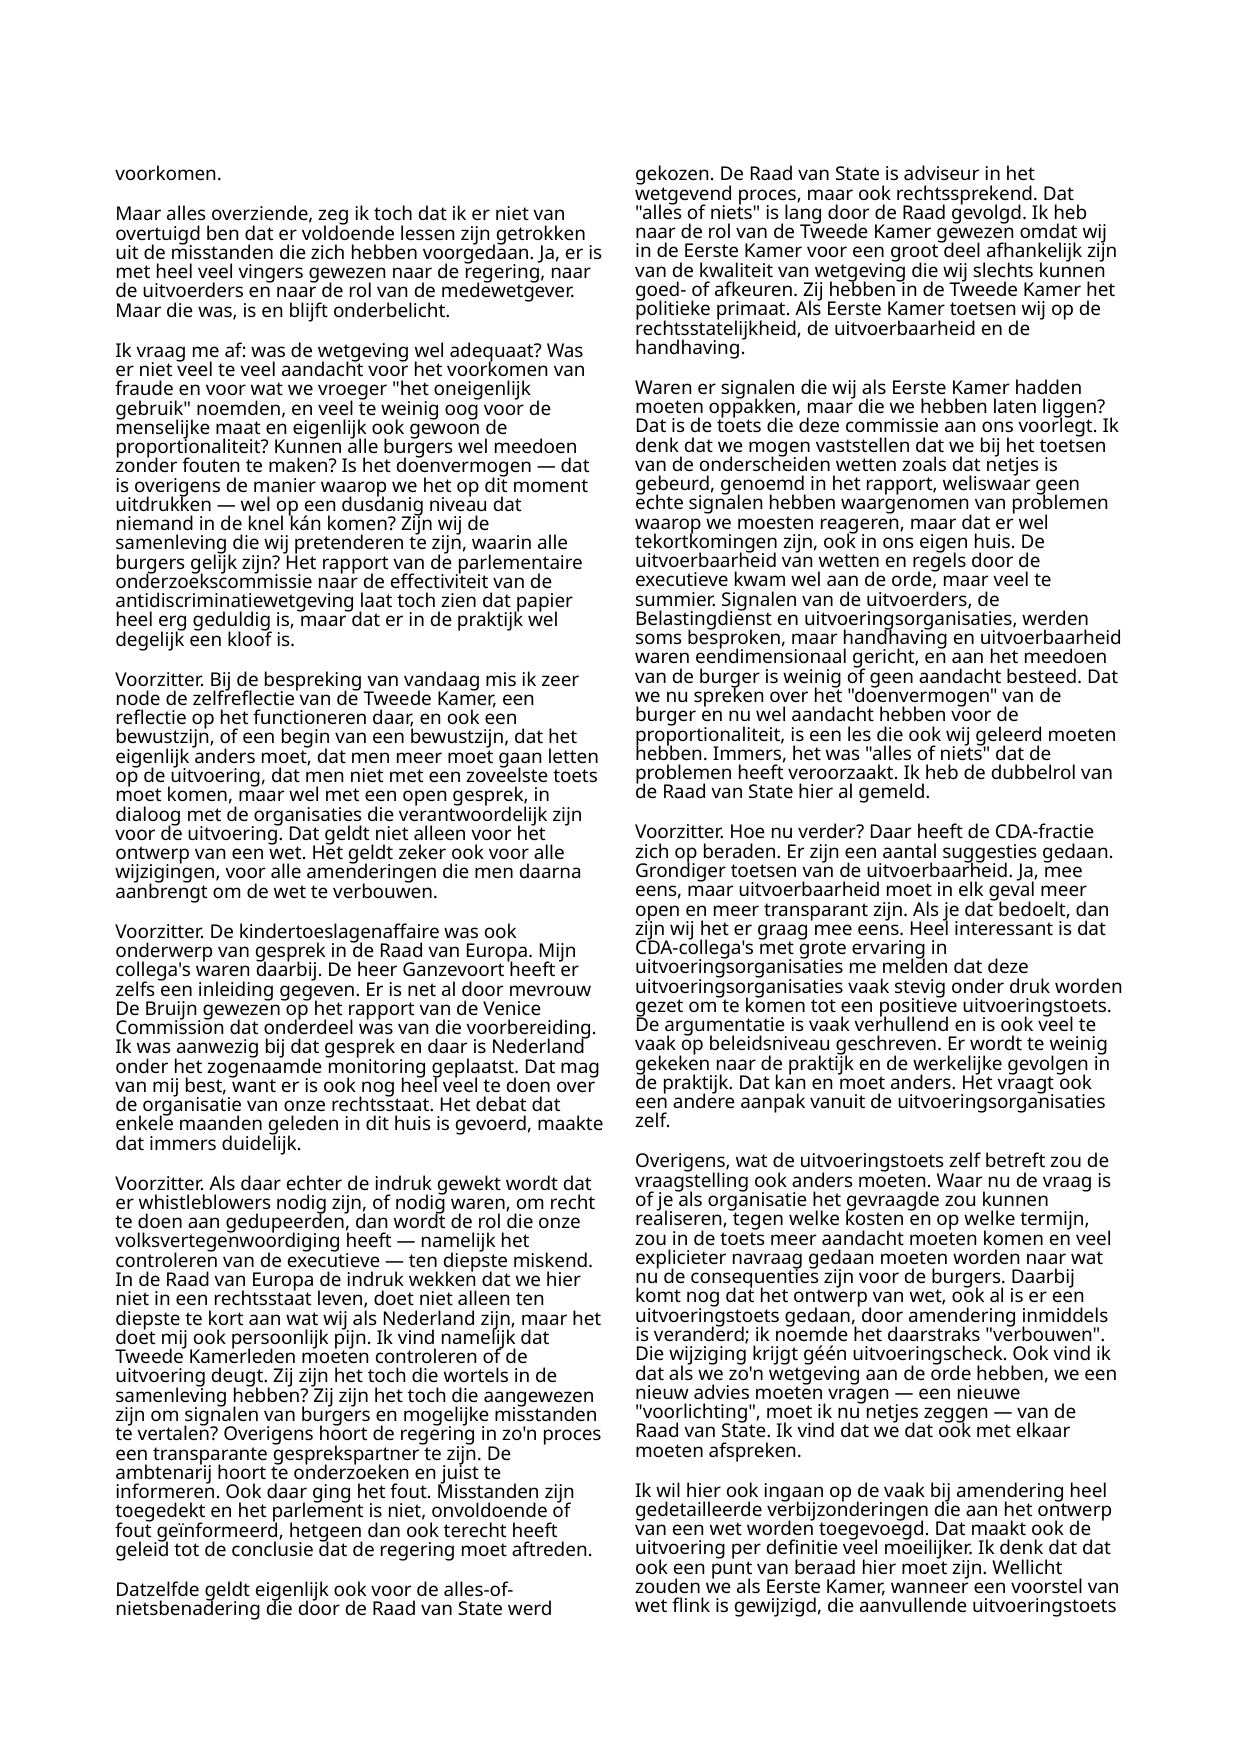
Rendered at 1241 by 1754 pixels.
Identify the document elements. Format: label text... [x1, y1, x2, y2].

text gekozen. De Raad van State is adviseur in het wetgevend proces, maar ook rechtssprekend. Dat "alles of niets" is lang door de Raad gevolgd. Ik heb naar de rol van de Tweede Kamer gewezen omdat wij in de Eerste Kamer voor een groot deel afhankelijk zijn van de kwaliteit van wetgeving die wij slechts kunnen goed- of afkeuren. Zij hebben in de Tweede Kamer het politieke primaat. Als Eerste Kamer toetsen wij op de rechtsstatelijkheid, de uitvoerbaarheid en de handhaving. [635, 165, 1125, 358]
text Ik wil hier ook ingaan op de vaak bij amendering heel gedetailleerde verbijzonderingen die aan het ontwerp van een wet worden toegevoegd. Dat maakt ook de uitvoering per definitie veel moeilijker. Ik denk dat dat ook een punt van beraad hier moet zijn. Wellicht zouden we als Eerste Kamer, wanneer een voorstel van wet flink is gewijzigd, die aanvullende uitvoeringstoets [635, 1482, 1125, 1616]
text Voorzitter. Hoe nu verder? Daar heeft de CDA-fractie zich op beraden. Er zijn een aantal suggesties gedaan. Grondiger toetsen van de uitvoerbaarheid. Ja, mee eens, maar uitvoerbaarheid moet in elk geval meer open en meer transparant zijn. Als je dat bedoelt, dan zijn wij het er graag mee eens. Heel interessant is dat CDA-collega's met grote ervaring in uitvoeringsorganisaties me melden dat deze uitvoeringsorganisaties vaak stevig onder druk worden gezet om te komen tot een positieve uitvoeringstoets. De argumentatie is vaak verhullend en is ook veel te vaak op beleidsniveau geschreven. Er wordt te weinig gekeken naar de praktijk en de werkelijke gevolgen in de praktijk. Dat kan en moet anders. Het vraagt ook een andere aanpak vanuit de uitvoeringsorganisaties zelf. [635, 823, 1125, 1132]
text Voorzitter. De kindertoeslagenaffaire was ook onderwerp van gesprek in de Raad van Europa. Mijn collega's waren daarbij. De heer Ganzevoort heeft er zelfs een inleiding gegeven. Er is net al door mevrouw De Bruijn gewezen op het rapport van de Venice Commission dat onderdeel was van die voorbereiding. Ik was aanwezig bij dat gesprek en daar is Nederland onder het zogenaamde monitoring geplaatst. Dat mag van mij best, want er is ook nog heel veel te doen over de organisatie van onze rechtsstaat. Het debat dat enkele maanden geleden in dit huis is gevoerd, maakte dat immers duidelijk. [115, 923, 605, 1154]
text Datzelfde geldt eigenlijk ook voor de alles-of-nietsbenadering die door de Raad van State werd [115, 1581, 605, 1619]
text Ik vraag me af: was de wetgeving wel adequaat? Was er niet veel te veel aandacht voor het voorkomen van fraude en voor wat we vroeger "het oneigenlijk gebruik" noemden, en veel te weinig oog voor de menselijke maat en eigenlijk ook gewoon de proportionaliteit? Kunnen alle burgers wel meedoen zonder fouten te maken? Is het doenvermogen — dat is overigens de manier waarop we het op dit moment uitdrukken — wel op een dusdanig niveau dat niemand in de knel kán komen? Zijn wij de samenleving die wij pretenderen te zijn, waarin alle burgers gelijk zijn? Het rapport van de parlementaire onderzoekscommissie naar de effectiviteit van de antidiscriminatiewetgeving laat toch zien dat papier heel erg geduldig is, maar dat er in de praktijk wel degelijk een kloof is. [115, 342, 605, 650]
text Voorzitter. Als daar echter de indruk gewekt wordt dat er whistleblowers nodig zijn, of nodig waren, om recht te doen aan gedupeerden, dan wordt de rol die onze volksvertegenwoordiging heeft — namelijk het controleren van de executieve — ten diepste miskend. In de Raad van Europa de indruk wekken dat we hier niet in een rechtsstaat leven, doet niet alleen ten diepste te kort aan wat wij als Nederland zijn, maar het doet mij ook persoonlijk pijn. Ik vind namelijk dat Tweede Kamerleden moeten controleren of de uitvoering deugt. Zij zijn het toch die wortels in de samenleving hebben? Zij zijn het toch die aangewezen zijn om signalen van burgers en mogelijke misstanden te vertalen? Overigens hoort de regering in zo'n proces een transparante gesprekspartner te zijn. De ambtenarij hoort te onderzoeken en juist te informeren. Ook daar ging het fout. Misstanden zijn toegedekt en het parlement is niet, onvoldoende of fout geïnformeerd, hetgeen dan ook terecht heeft geleid tot de conclusie dat de regering moet aftreden. [115, 1175, 605, 1560]
text Voorzitter. Bij de bespreking van vandaag mis ik zeer node de zelfreflectie van de Tweede Kamer, een reflectie op het functioneren daar, en ook een bewustzijn, of een begin van een bewustzijn, dat het eigenlijk anders moet, dat men meer moet gaan letten op de uitvoering, dat men niet met een zoveelste toets moet komen, maar wel met een open gesprek, in dialoog met de organisaties die verantwoordelijk zijn voor de uitvoering. Dat geldt niet alleen voor het ontwerp van een wet. Het geldt zeker ook voor alle wijzigingen, voor alle amenderingen die men daarna aanbrengt om de wet te verbouwen. [115, 671, 605, 902]
text Waren er signalen die wij als Eerste Kamer hadden moeten oppakken, maar die we hebben laten liggen? Dat is de toets die deze commissie aan ons voorlegt. Ik denk dat we mogen vaststellen dat we bij het toetsen van de onderscheiden wetten zoals dat netjes is gebeurd, genoemd in het rapport, weliswaar geen echte signalen hebben waargenomen van problemen waarop we moesten reageren, maar dat er wel tekortkomingen zijn, ook in ons eigen huis. De uitvoerbaarheid van wetten en regels door de executieve kwam wel aan de orde, maar veel te summier. Signalen van de uitvoerders, de Belastingdienst en uitvoeringsorganisaties, werden soms besproken, maar handhaving en uitvoerbaarheid waren eendimensionaal gericht, en aan het meedoen van de burger is weinig of geen aandacht besteed. Dat we nu spreken over het "doenvermogen" van de burger en nu wel aandacht hebben voor de proportionaliteit, is een les die ook wij geleerd moeten hebben. Immers, het was "alles of niets" dat de problemen heeft veroorzaakt. Ik heb de dubbelrol van de Raad van State hier al gemeld. [635, 379, 1125, 803]
text Maar alles overziende, zeg ik toch dat ik er niet van overtuigd ben dat er voldoende lessen zijn getrokken uit de misstanden die zich hebben voorgedaan. Ja, er is met heel veel vingers gewezen naar de regering, naar de uitvoerders en naar de rol van de medewetgever. Maar die was, is en blijft onderbelicht. [115, 205, 605, 321]
text voorkomen. [115, 165, 605, 184]
text Overigens, wat de uitvoeringstoets zelf betreft zou de vraagstelling ook anders moeten. Waar nu de vraag is of je als organisatie het gevraagde zou kunnen realiseren, tegen welke kosten en op welke termijn, zou in de toets meer aandacht moeten komen en veel explicieter navraag gedaan moeten worden naar wat nu de consequenties zijn voor de burgers. Daarbij komt nog dat het ontwerp van wet, ook al is er een uitvoeringstoets gedaan, door amendering inmiddels is veranderd; ik noemde het daarstraks "verbouwen". Die wijziging krijgt géén uitvoeringscheck. Ook vind ik dat als we zo'n wetgeving aan de orde hebben, we een nieuw advies moeten vragen — een nieuwe "voorlichting", moet ik nu netjes zeggen — van de Raad van State. Ik vind dat we dat ook met elkaar moeten afspreken. [635, 1152, 1125, 1461]
